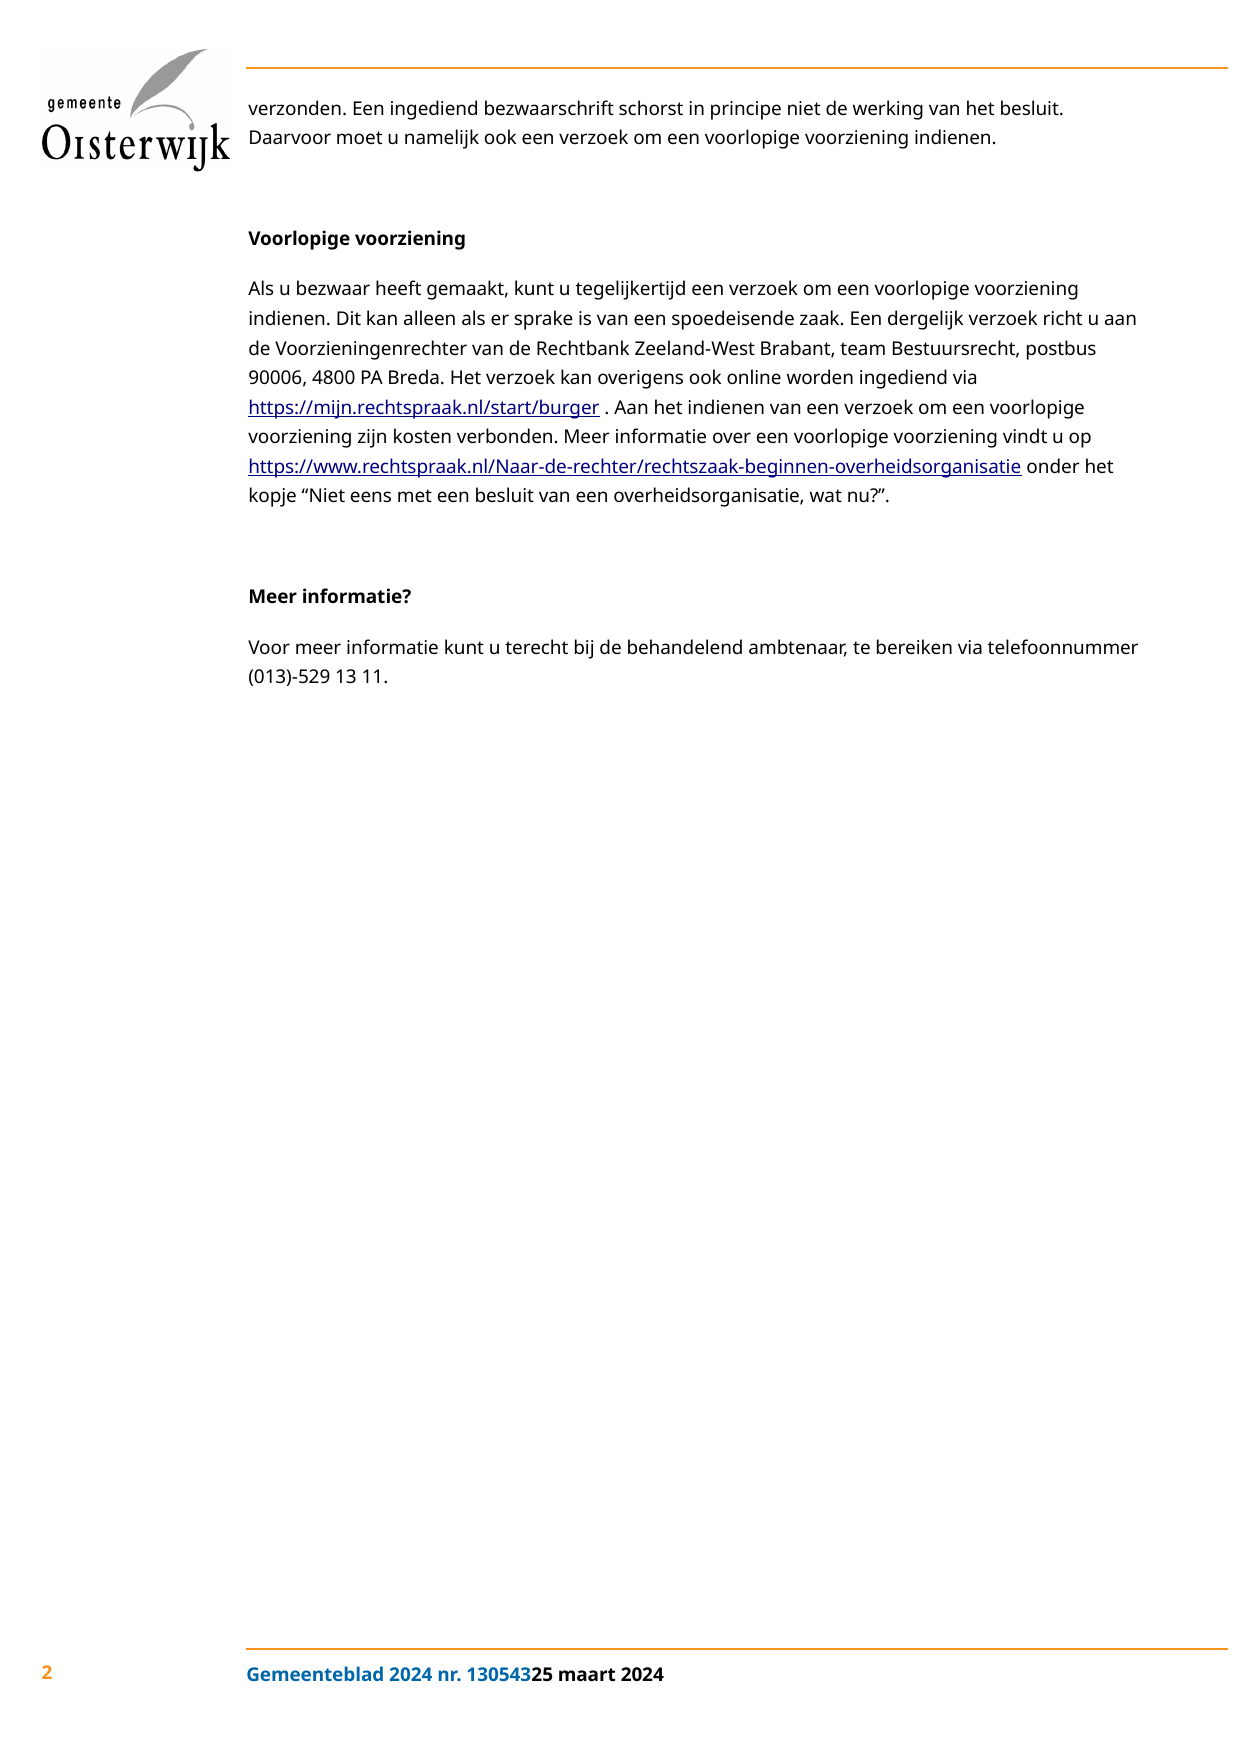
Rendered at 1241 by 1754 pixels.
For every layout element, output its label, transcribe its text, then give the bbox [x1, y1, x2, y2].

text Meer informatie? [248, 583, 1152, 609]
picture [41, 47, 231, 172]
text Voorlopige voorziening [248, 225, 1152, 251]
text Als u bezwaar heeft gemaakt, kunt u tegelijkertijd een verzoek om een voorlopige voorziening indienen. Dit kan alleen als er sprake is van een spoedeisende zaak. Een dergelijk verzoek richt u aan de Voorzieningenrechter van de Rechtbank Zeeland-West Brabant, team Bestuursrecht, postbus 90006, 4800 PA Breda. Het verzoek kan overigens ook online worden ingediend via https://mijn.rechtspraak.nl/start/burger . Aan het indienen van een verzoek om een voorlopige voorziening zijn kosten verbonden. Meer informatie over een voorlopige voorziening vindt u op https://www.rechtspraak.nl/Naar-de-rechter/rechtszaak-beginnen-overheidsorganisatie onder het kopje “Niet eens met een besluit van een overheidsorganisatie, wat nu?”. [248, 276, 1152, 508]
text verzonden. Een ingediend bezwaarschrift schorst in principe niet de werking van het besluit. Daarvoor moet u namelijk ook een verzoek om een voorlopige voorziening indienen. [248, 95, 1152, 150]
text Voor meer informatie kunt u terecht bij de behandelend ambtenaar, te bereiken via telefoonnummer (013)-529 13 11. [248, 634, 1152, 689]
